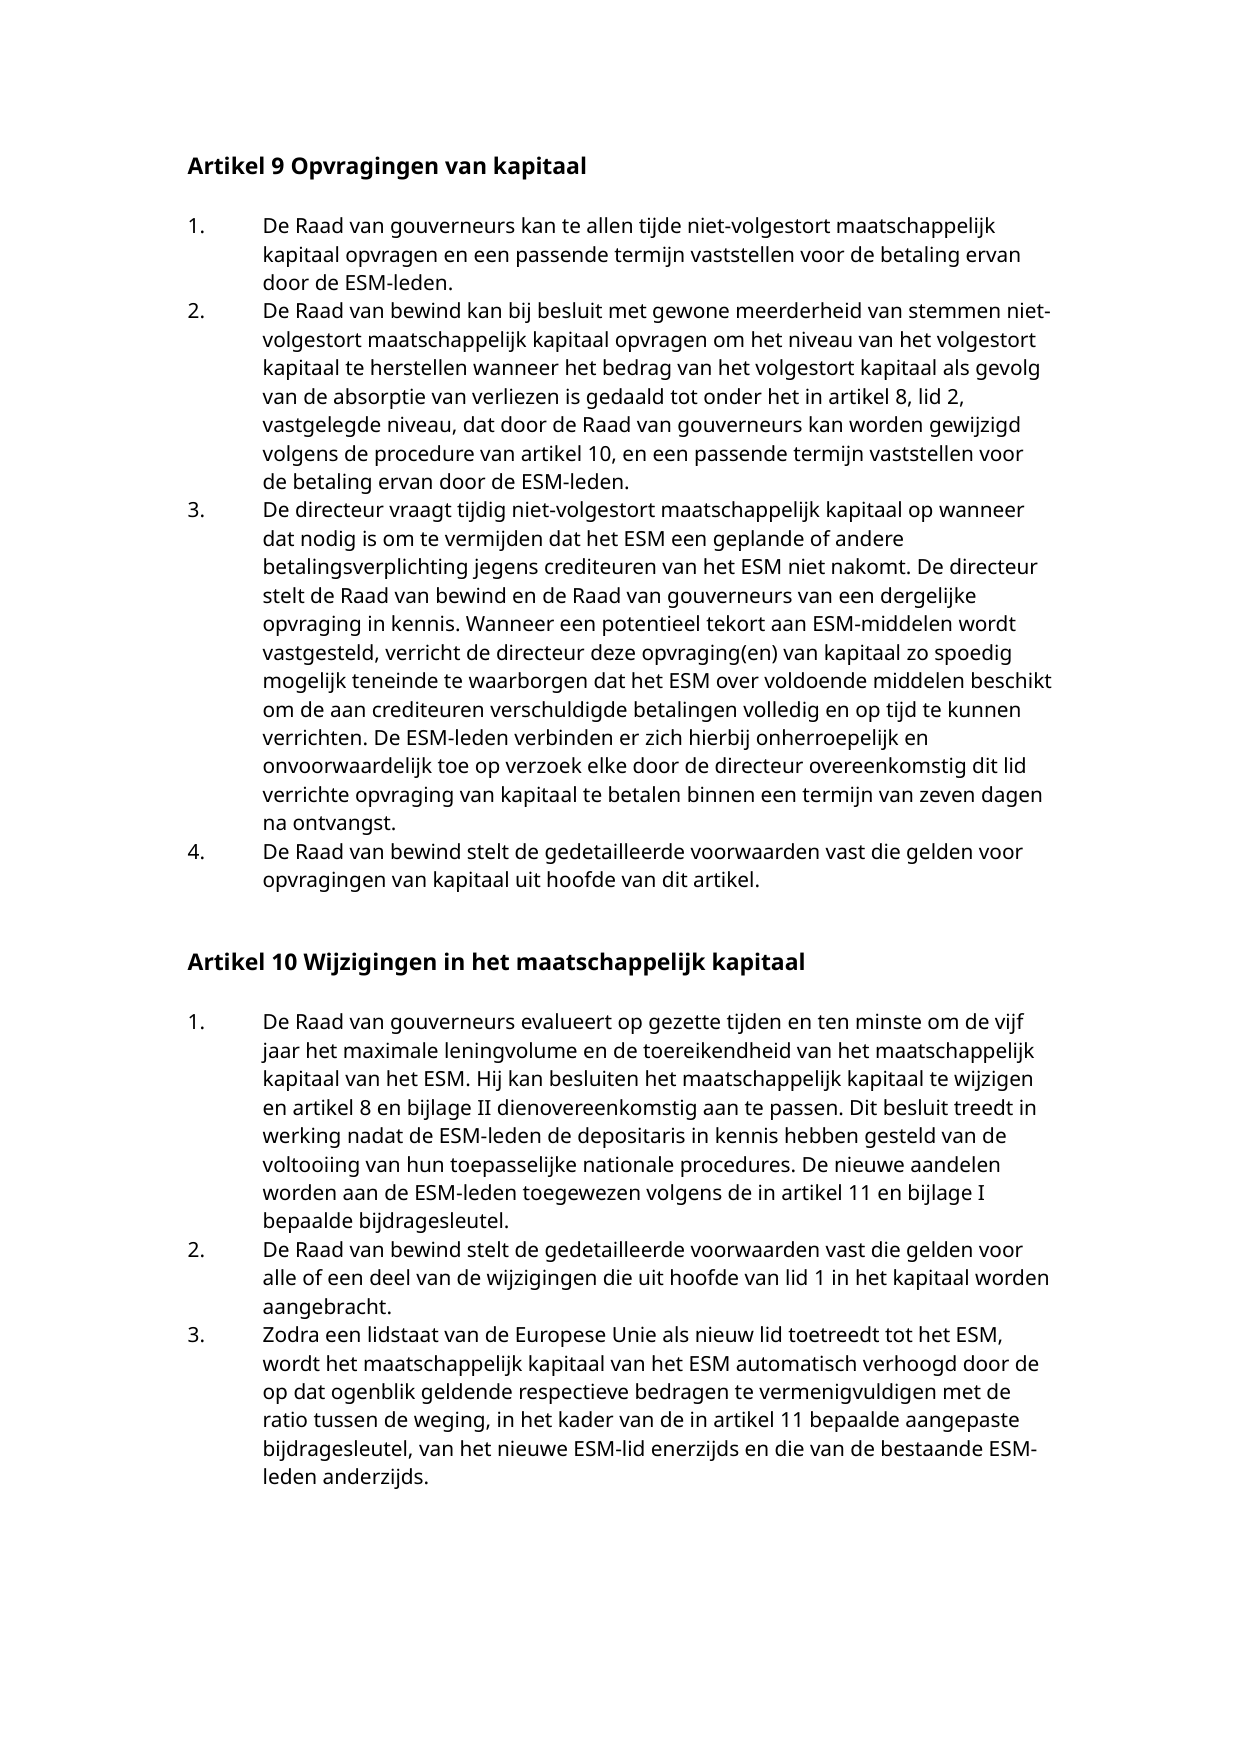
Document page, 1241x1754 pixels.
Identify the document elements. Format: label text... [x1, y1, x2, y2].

list De directeur vraagt tijdig niet-volgestort maatschappelijk kapitaal op wanneer dat nodig is om te vermijden dat het ESM een geplande of andere betalingsverplichting jegens crediteuren van het ESM niet nakomt. De directeur stelt de Raad van bewind en de Raad van gouverneurs van een dergelijke opvraging in kennis. Wanneer een potentieel tekort aan ESM-middelen wordt vastgesteld, verricht de directeur deze opvraging(en) van kapitaal zo spoedig mogelijk teneinde te waarborgen dat het ESM over voldoende middelen beschikt om de aan crediteuren verschuldigde betalingen volledig en op tijd te kunnen verrichten. De ESM-leden verbinden er zich hierbij onherroepelijk en onvoorwaardelijk toe op verzoek elke door de directeur overeenkomstig dit lid verrichte opvraging van kapitaal te betalen binnen een termijn van zeven dagen na ontvangst. [187, 496, 1053, 837]
subtitle Artikel 9 Opvragingen van kapitaal [187, 150, 1053, 181]
list De Raad van gouverneurs evalueert op gezette tijden en ten minste om de vijf jaar het maximale leningvolume en de toereikendheid van het maatschappelijk kapitaal van het ESM. Hij kan besluiten het maatschappelijk kapitaal te wijzigen en artikel 8 en bijlage II dienovereenkomstig aan te passen. Dit besluit treedt in werking nadat de ESM-leden de depositaris in kennis hebben gesteld van de voltooiing van hun toepasselijke nationale procedures. De nieuwe aandelen worden aan de ESM-leden toegewezen volgens de in artikel 11 en bijlage I bepaalde bijdragesleutel. [187, 1007, 1053, 1235]
subtitle Artikel 10 Wijzigingen in het maatschappelijk kapitaal [187, 946, 1053, 977]
list De Raad van bewind kan bij besluit met gewone meerderheid van stemmen niet-volgestort maatschappelijk kapitaal opvragen om het niveau van het volgestort kapitaal te herstellen wanneer het bedrag van het volgestort kapitaal als gevolg van de absorptie van verliezen is gedaald tot onder het in artikel 8, lid 2, vastgelegde niveau, dat door de Raad van gouverneurs kan worden gewijzigd volgens de procedure van artikel 10, en een passende termijn vaststellen voor de betaling ervan door de ESM-leden. [187, 297, 1053, 496]
list De Raad van bewind stelt de gedetailleerde voorwaarden vast die gelden voor opvragingen van kapitaal uit hoofde van dit artikel. [187, 837, 1053, 894]
list Zodra een lidstaat van de Europese Unie als nieuw lid toetreedt tot het ESM, wordt het maatschappelijk kapitaal van het ESM automatisch verhoogd door de op dat ogenblik geldende respectieve bedragen te vermenigvuldigen met de ratio tussen de weging, in het kader van de in artikel 11 bepaalde aangepaste bijdragesleutel, van het nieuwe ESM-lid enerzijds en die van de bestaande ESM-leden anderzijds. [187, 1320, 1053, 1491]
list De Raad van bewind stelt de gedetailleerde voorwaarden vast die gelden voor alle of een deel van de wijzigingen die uit hoofde van lid 1 in het kapitaal worden aangebracht. [187, 1235, 1053, 1320]
list De Raad van gouverneurs kan te allen tijde niet-volgestort maatschappelijk kapitaal opvragen en een passende termijn vaststellen voor de betaling ervan door de ESM-leden. [187, 211, 1053, 297]
